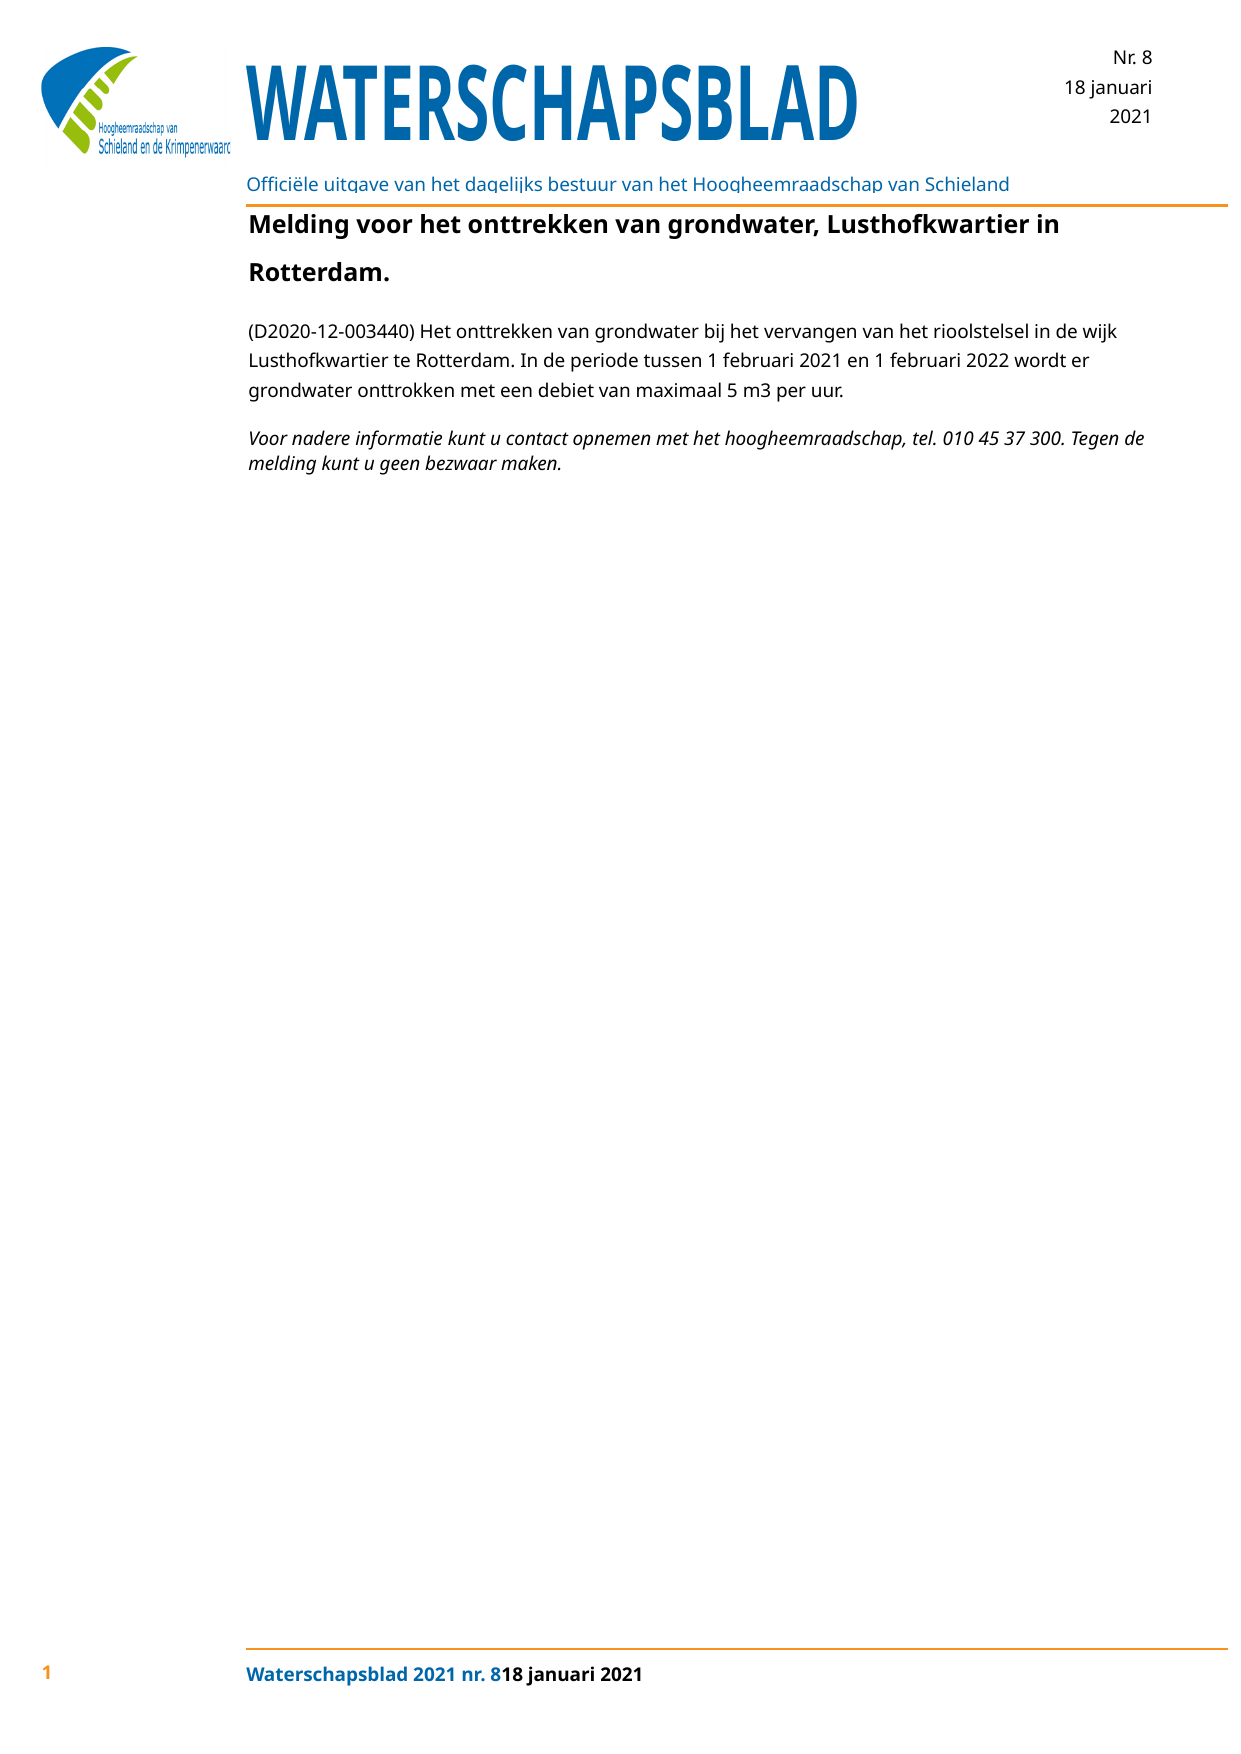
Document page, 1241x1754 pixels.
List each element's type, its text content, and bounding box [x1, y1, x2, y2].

text Melding voor het onttrekken van grondwater, Lusthofkwartier in Rotterdam. [248, 207, 1152, 288]
text Voor nadere informatie kunt u contact opnemen met het hoogheemraadschap, tel. 010 45 37 300. Tegen de melding kunt u geen bezwaar maken. [248, 425, 1152, 476]
picture [41, 47, 231, 172]
text (D2020-12-003440) Het onttrekken van grondwater bij het vervangen van het rioolstelsel in de wijk Lusthofkwartier te Rotterdam. In de periode tussen 1 februari 2021 en 1 februari 2022 wordt er grondwater onttrokken met een debiet van maximaal 5 m3 per uur. [248, 318, 1152, 403]
